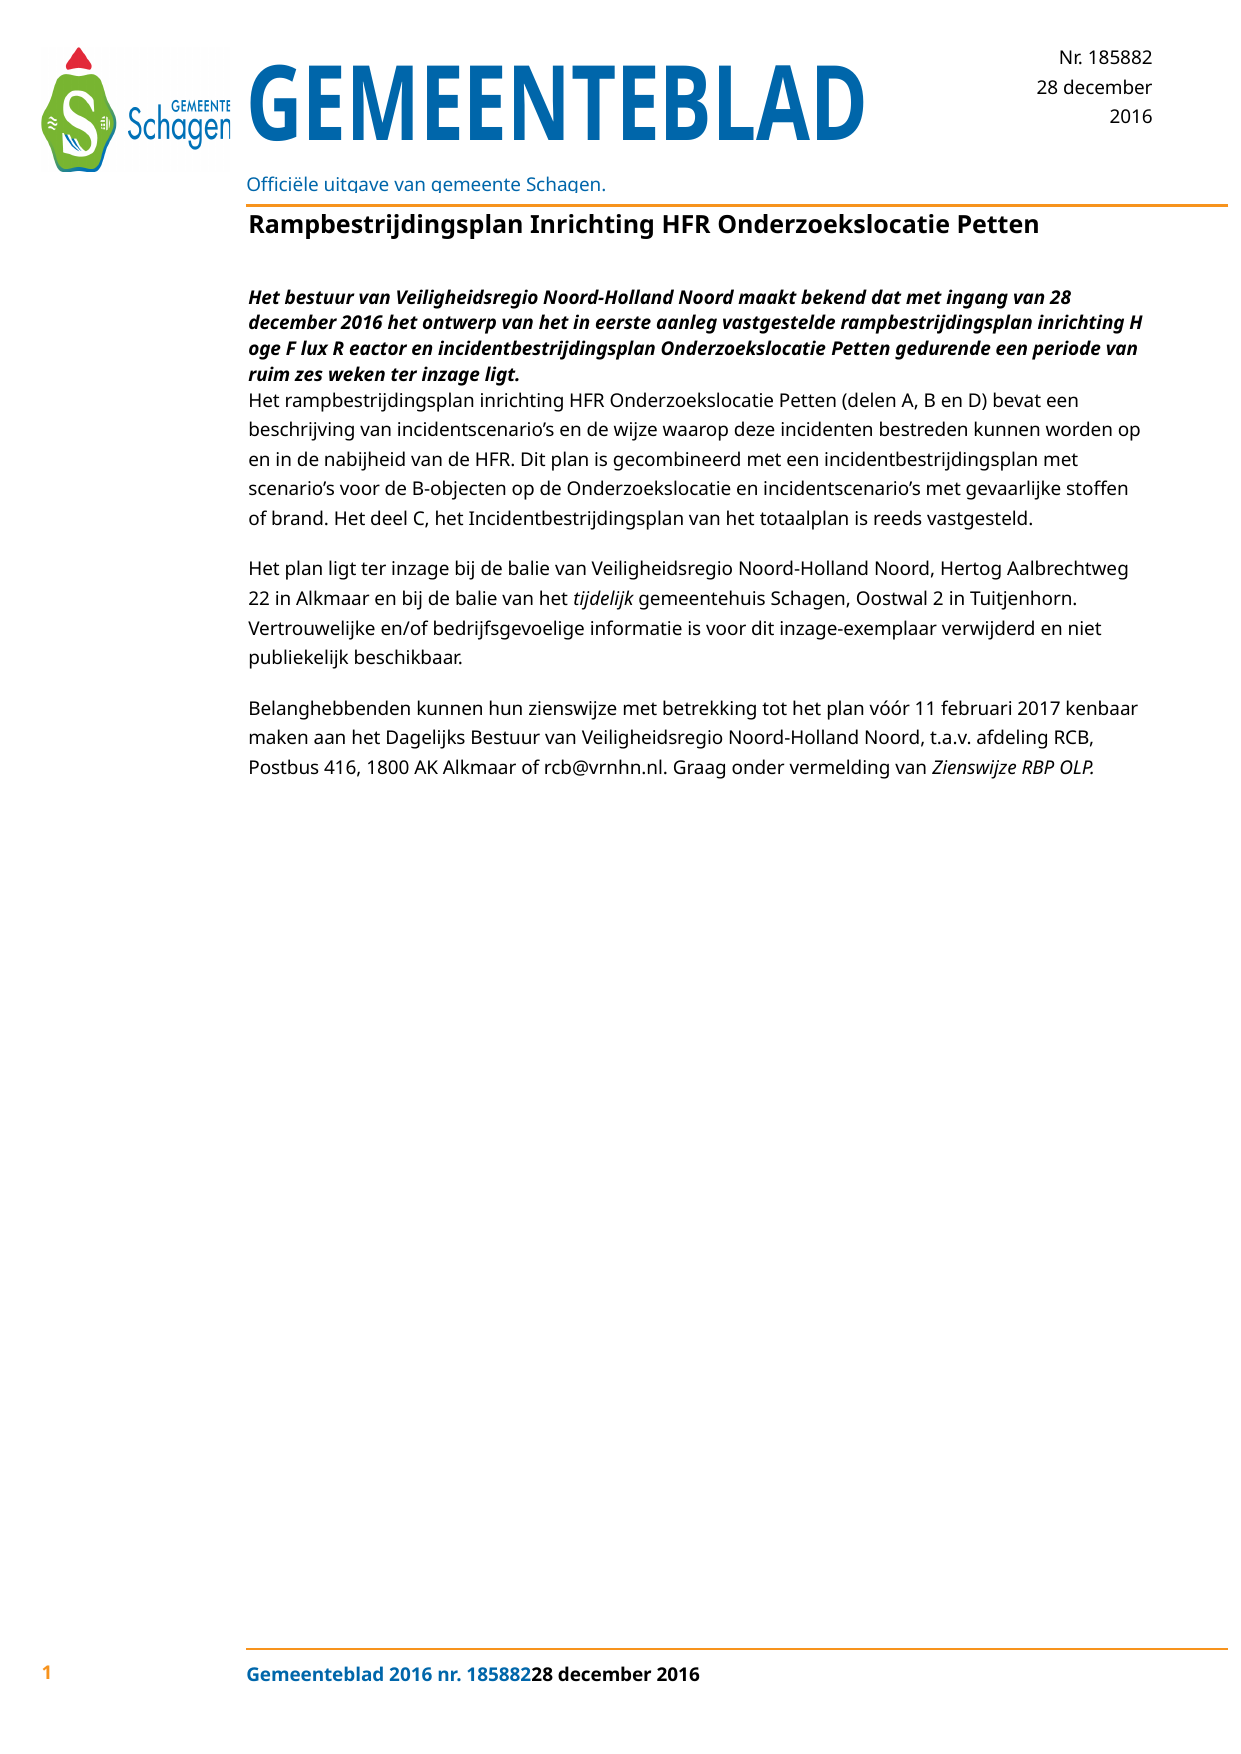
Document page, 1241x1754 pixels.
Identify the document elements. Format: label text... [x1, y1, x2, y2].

text Het bestuur van Veiligheidsregio Noord-Holland Noord maakt bekend dat met ingang van 28 december 2016 het ontwerp van het in eerste aanleg vastgestelde rampbestrijdingsplan inrichting H oge F lux R eactor en incidentbestrijdingsplan Onderzoekslocatie Petten gedurende een periode van ruim zes weken ter inzage ligt. [248, 284, 1152, 387]
text Belanghebbenden kunnen hun zienswijze met betrekking tot het plan vóór 11 februari 2017 kenbaar maken aan het Dagelijks Bestuur van Veiligheidsregio Noord-Holland Noord, t.a.v. afdeling RCB, Postbus 416, 1800 AK Alkmaar of rcb@vrnhn.nl. Graag onder vermelding van Zienswijze RBP OLP. [248, 695, 1152, 779]
text Rampbestrijdingsplan Inrichting HFR Onderzoekslocatie Petten [248, 207, 1152, 241]
text Het rampbestrijdingsplan inrichting HFR Onderzoekslocatie Petten (delen A, B en D) bevat een beschrijving van incidentscenario’s en de wijze waarop deze incidenten bestreden kunnen worden op en in de nabijheid van de HFR. Dit plan is gecombineerd met een incidentbestrijdingsplan met scenario’s voor de B-objecten op de Onderzoekslocatie en incidentscenario’s met gevaarlijke stoffen of brand. Het deel C, het Incidentbestrijdingsplan van het totaalplan is reeds vastgesteld. [248, 387, 1152, 531]
picture [41, 47, 231, 172]
text Het plan ligt ter inzage bij de balie van Veiligheidsregio Noord-Holland Noord, Hertog Aalbrechtweg 22 in Alkmaar en bij de balie van het tijdelijk gemeentehuis Schagen, Oostwal 2 in Tuitjenhorn. Vertrouwelijke en/of bedrijfsgevoelige informatie is voor dit inzage-exemplaar verwijderd en niet publiekelijk beschikbaar. [248, 556, 1152, 670]
